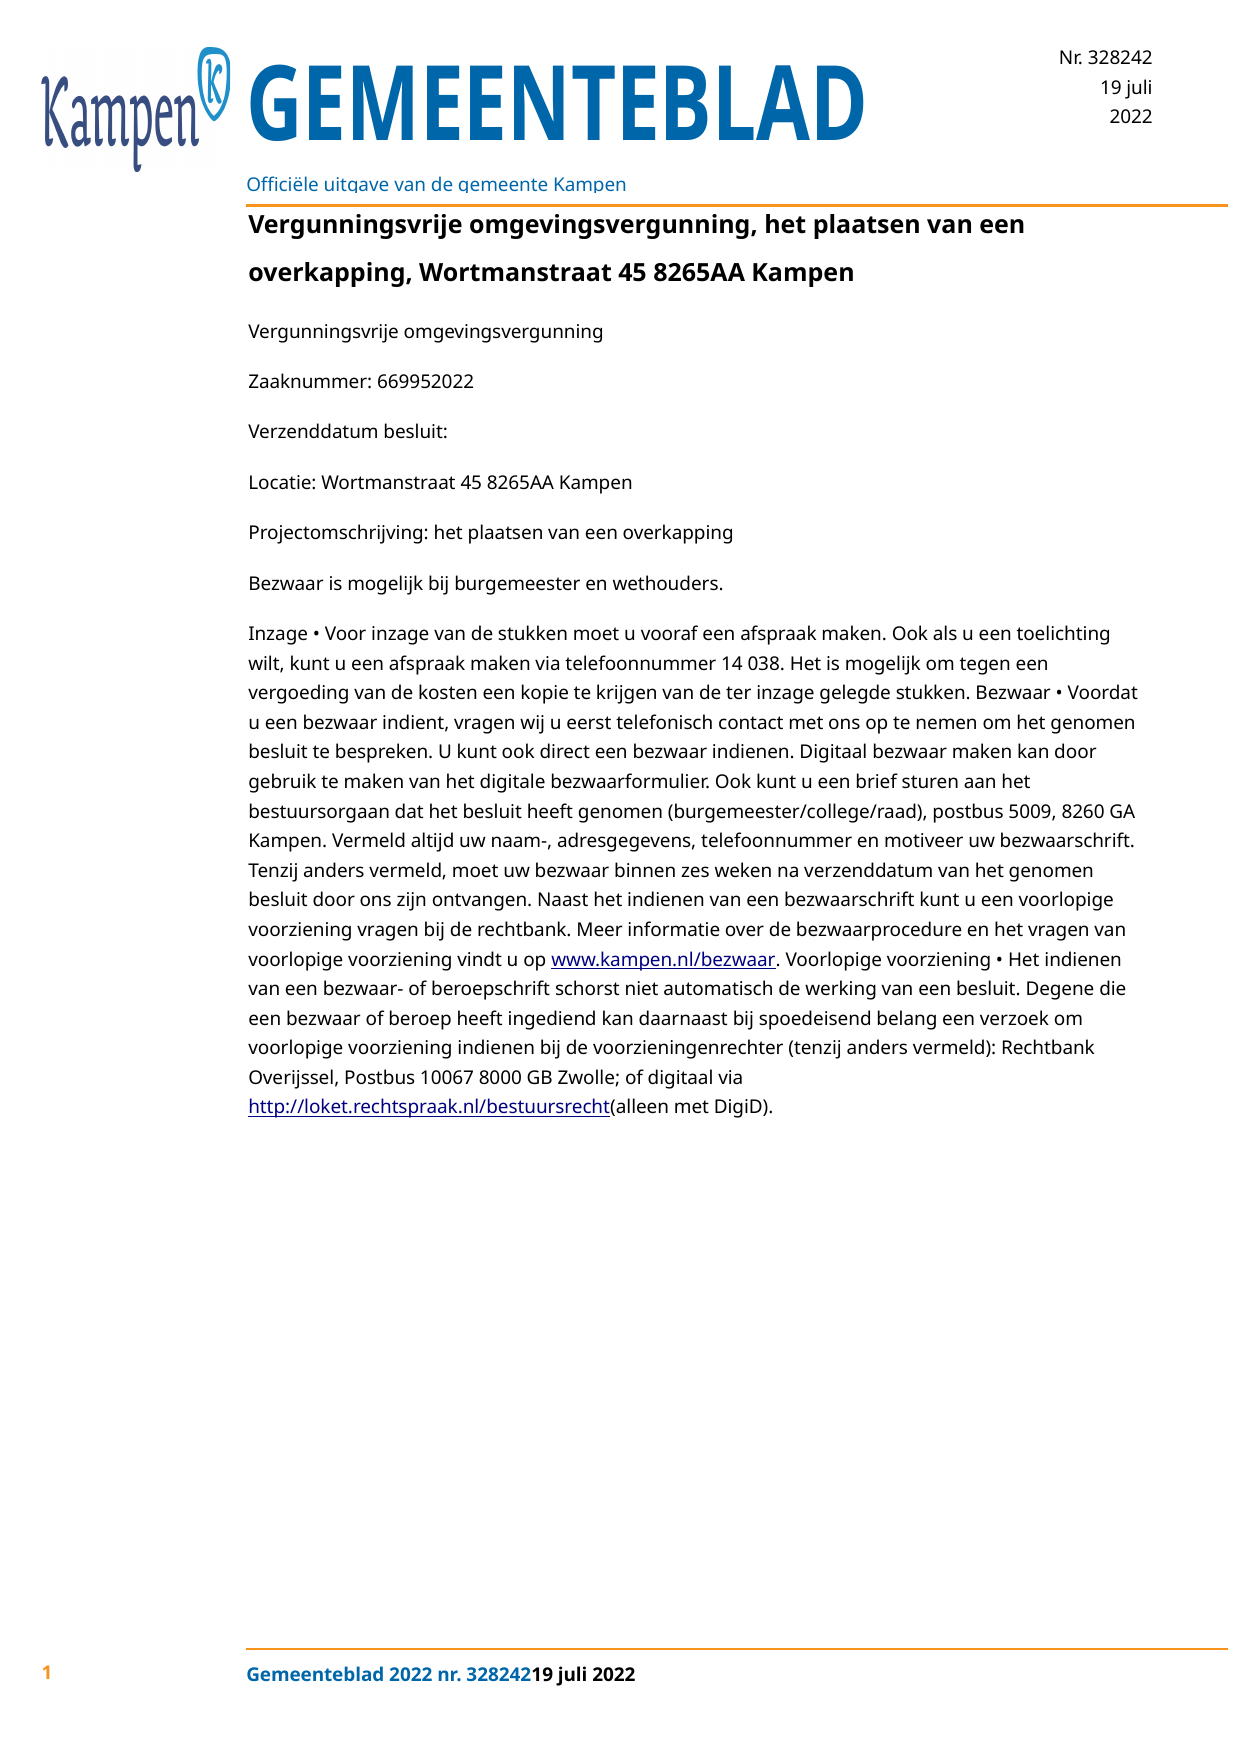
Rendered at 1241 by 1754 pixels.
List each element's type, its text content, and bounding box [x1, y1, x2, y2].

text Inzage • Voor inzage van de stukken moet u vooraf een afspraak maken. Ook als u een toelichting wilt, kunt u een afspraak maken via telefoonnummer 14 038. Het is mogelijk om tegen een vergoeding van de kosten een kopie te krijgen van de ter inzage gelegde stukken. Bezwaar • Voordat u een bezwaar indient, vragen wij u eerst telefonisch contact met ons op te nemen om het genomen besluit te bespreken. U kunt ook direct een bezwaar indienen. Digitaal bezwaar maken kan door gebruik te maken van het digitale bezwaarformulier. Ook kunt u een brief sturen aan het bestuursorgaan dat het besluit heeft genomen (burgemeester/college/raad), postbus 5009, 8260 GA Kampen. Vermeld altijd uw naam-, adresgegevens, telefoonnummer en motiveer uw bezwaarschrift. Tenzij anders vermeld, moet uw bezwaar binnen zes weken na verzenddatum van het genomen besluit door ons zijn ontvangen. Naast het indienen van een bezwaarschrift kunt u een voorlopige voorziening vragen bij de rechtbank. Meer informatie over de bezwaarprocedure en het vragen van voorlopige voorziening vindt u op www.kampen.nl/bezwaar. Voorlopige voorziening • Het indienen van een bezwaar- of beroepschrift schorst niet automatisch de werking van een besluit. Degene die een bezwaar of beroep heeft ingediend kan daarnaast bij spoedeisend belang een verzoek om voorlopige voorziening indienen bij de voorzieningenrechter (tenzij anders vermeld): Rechtbank Overijssel, Postbus 10067 8000 GB Zwolle; of digitaal via http://loket.rechtspraak.nl/bestuursrecht(alleen met DigiD). [248, 620, 1152, 1119]
text Projectomschrijving: het plaatsen van een overkapping [248, 519, 1152, 545]
text Bezwaar is mogelijk bij burgemeester en wethouders. [248, 570, 1152, 596]
text Verzenddatum besluit: [248, 419, 1152, 444]
text Zaaknummer: 669952022 [248, 368, 1152, 394]
text Vergunningsvrije omgevingsvergunning, het plaatsen van een overkapping, Wortmanstraat 45 8265AA Kampen [248, 207, 1152, 288]
text Locatie: Wortmanstraat 45 8265AA Kampen [248, 469, 1152, 495]
text Vergunningsvrije omgevingsvergunning [248, 318, 1152, 344]
picture [41, 47, 231, 172]
